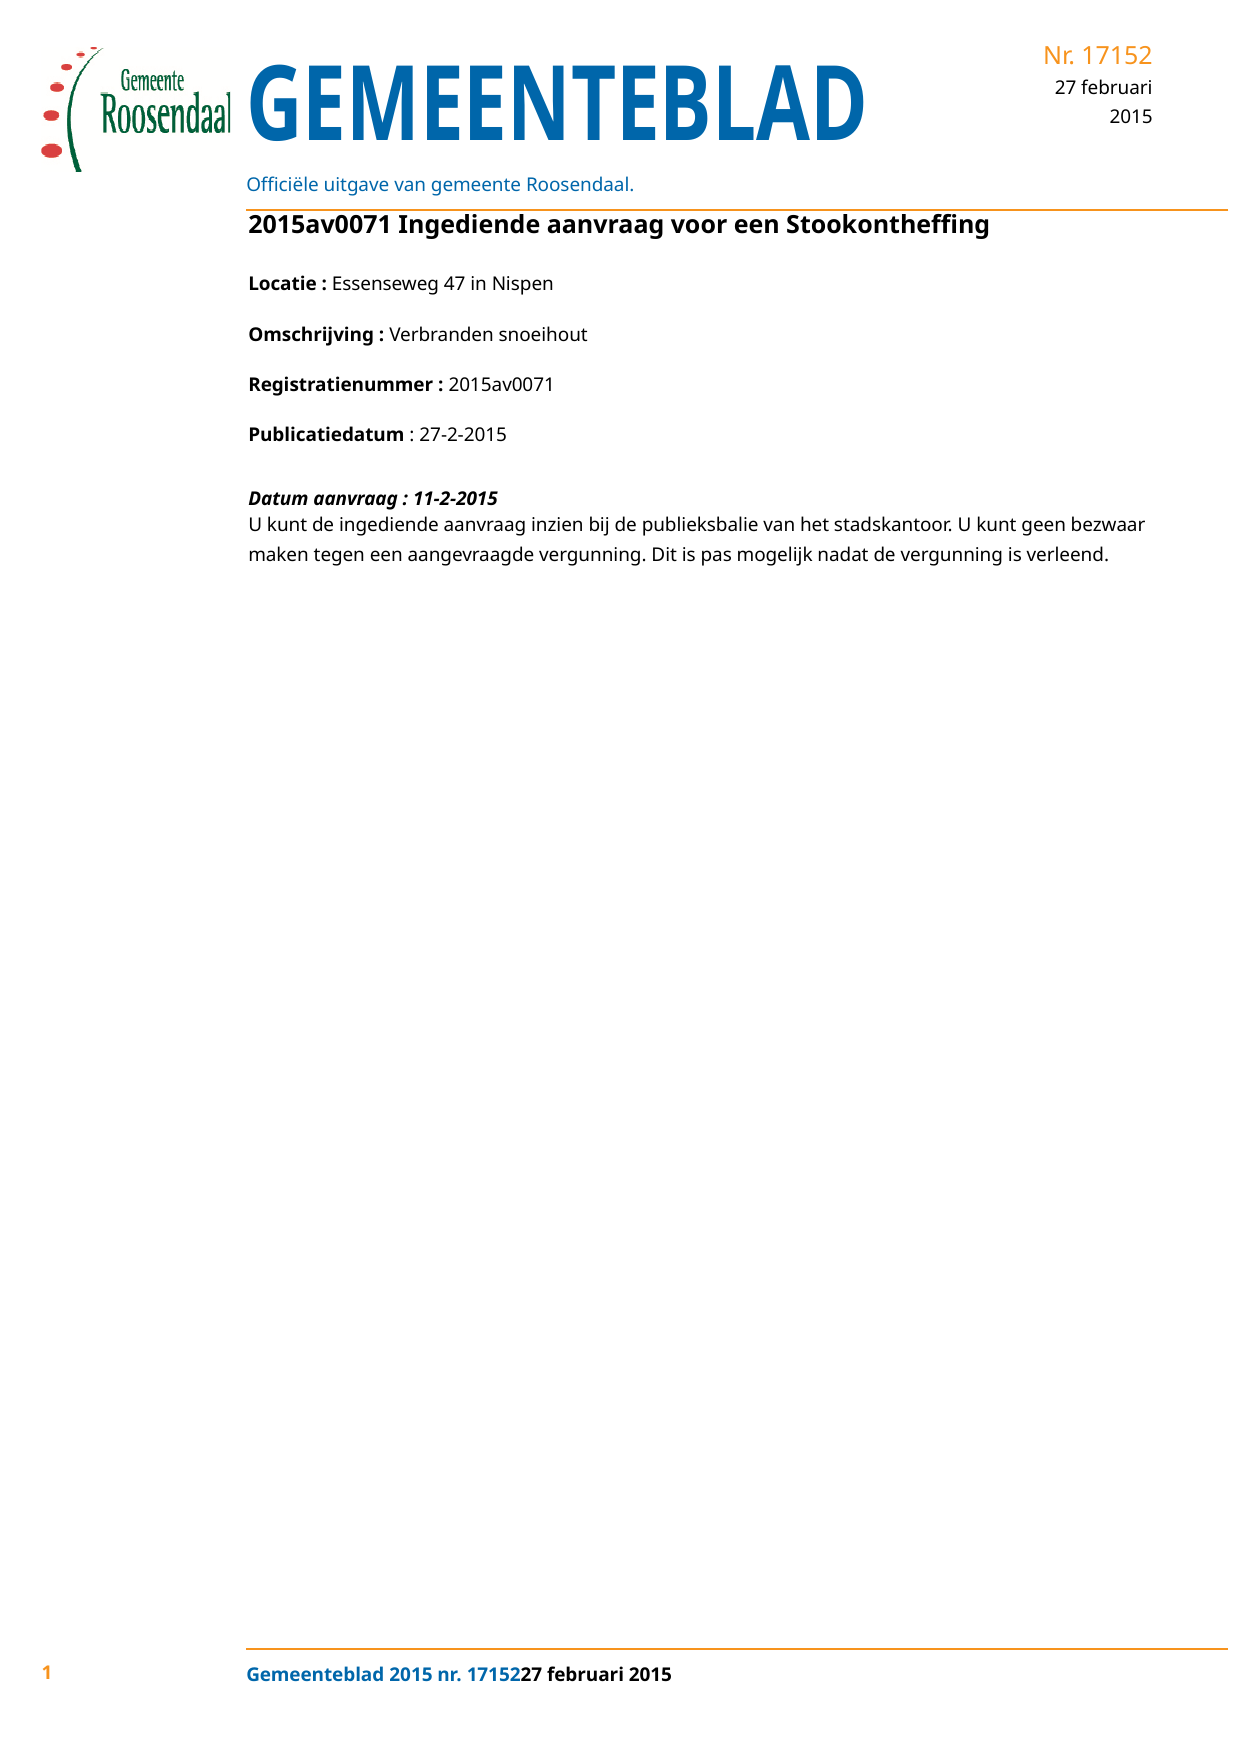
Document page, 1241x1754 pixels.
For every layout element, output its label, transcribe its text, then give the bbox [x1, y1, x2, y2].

text Publicatiedatum : 27-2-2015 [248, 422, 1152, 447]
text U kunt de ingediende aanvraag inzien bij de publieksbalie van het stadskantoor. U kunt geen bezwaar maken tegen een aangevraagde vergunning. Dit is pas mogelijk nadat de vergunning is verleend. [248, 511, 1152, 567]
picture [41, 47, 231, 172]
text 2015av0071 Ingediende aanvraag voor een Stookontheffing [248, 211, 1152, 241]
text Datum aanvraag : 11-2-2015 [248, 486, 1152, 511]
text Locatie : Essenseweg 47 in Nispen [248, 270, 1152, 296]
text Registratienummer : 2015av0071 [248, 371, 1152, 397]
text Omschrijving : Verbranden snoeihout [248, 321, 1152, 346]
